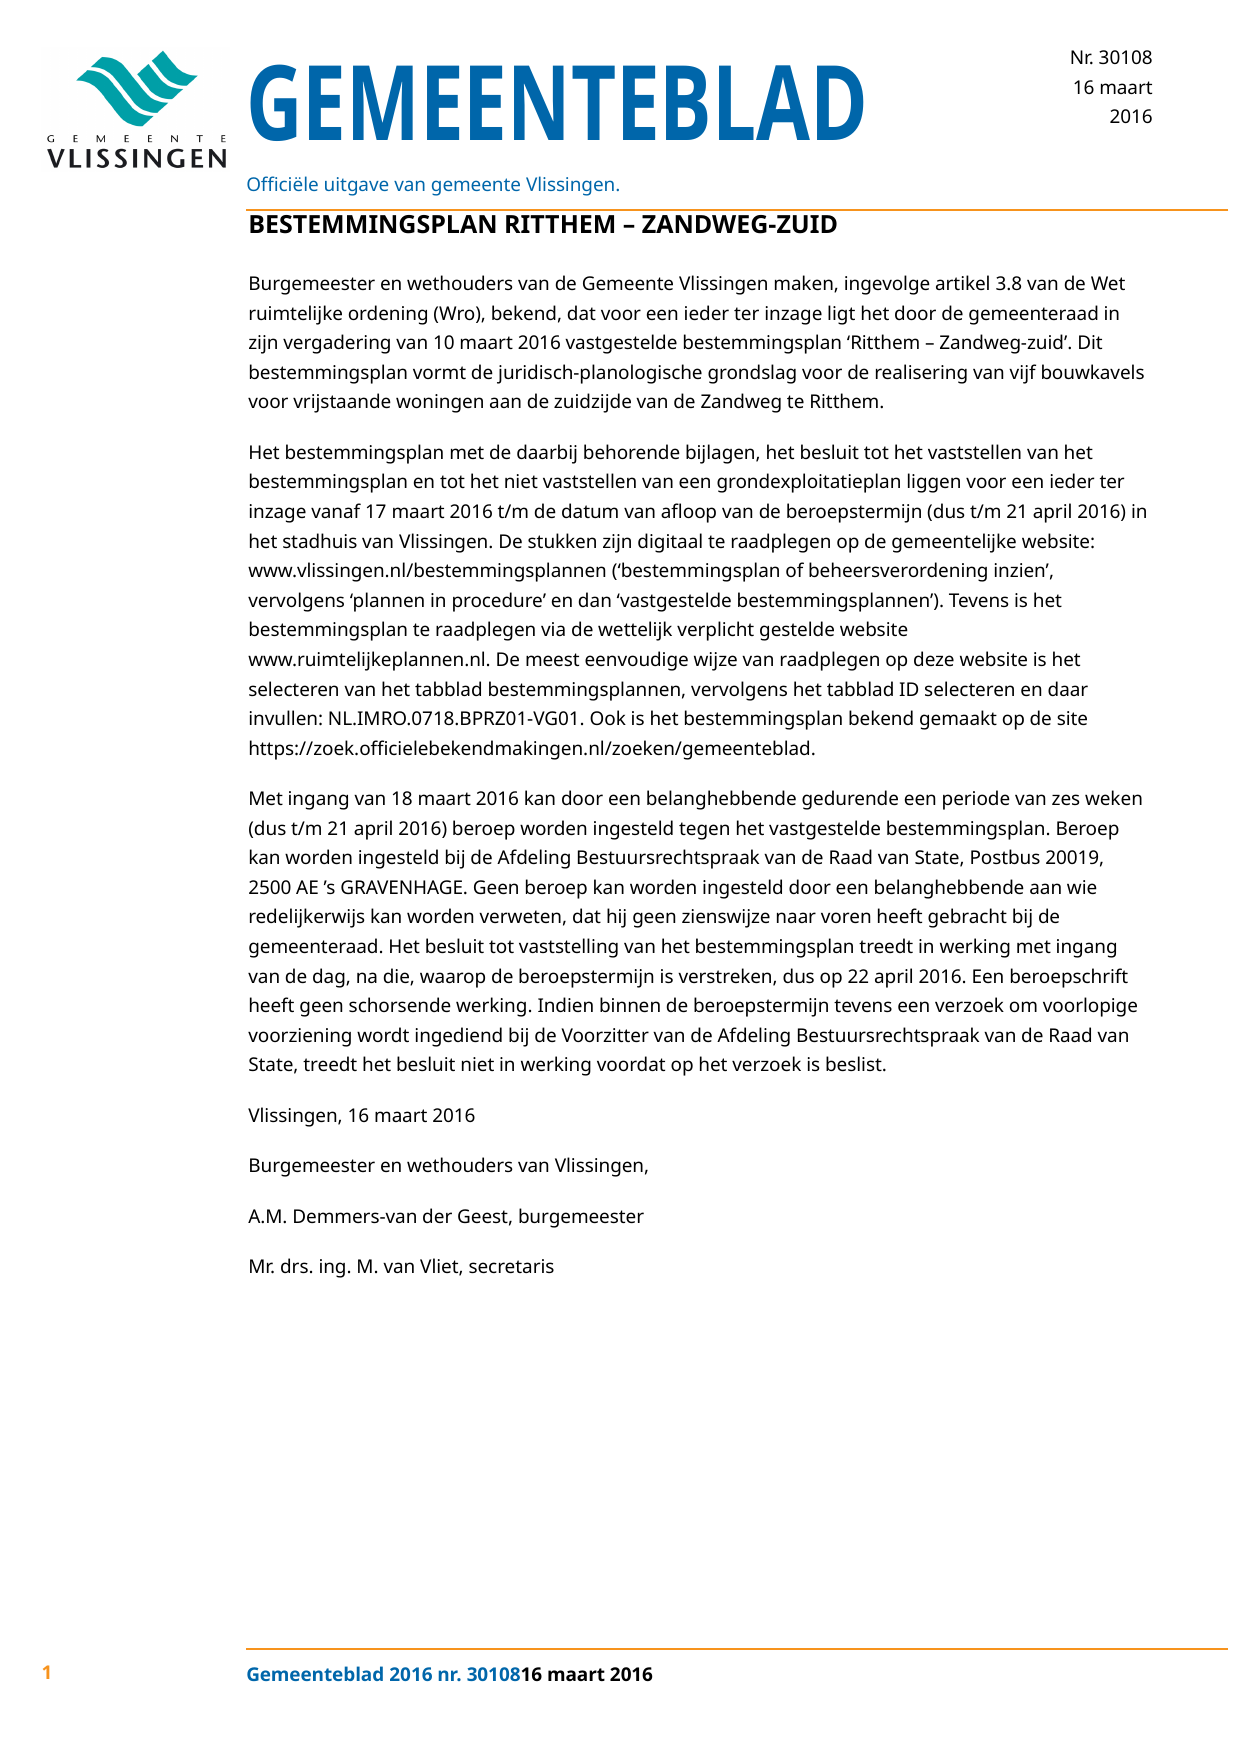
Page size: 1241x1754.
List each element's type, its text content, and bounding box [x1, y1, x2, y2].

text Vlissingen, 16 maart 2016 [248, 1102, 1152, 1128]
text Burgemeester en wethouders van de Gemeente Vlissingen maken, ingevolge artikel 3.8 van de Wet ruimtelijke ordening (Wro), bekend, dat voor een ieder ter inzage ligt het door de gemeenteraad in zijn vergadering van 10 maart 2016 vastgestelde bestemmingsplan ‘Ritthem – Zandweg-zuid’. Dit bestemmingsplan vormt de juridisch-planologische grondslag voor de realisering van vijf bouwkavels voor vrijstaande woningen aan de zuidzijde van de Zandweg te Ritthem. [248, 270, 1152, 414]
text Burgemeester en wethouders van Vlissingen, [248, 1152, 1152, 1178]
text Met ingang van 18 maart 2016 kan door een belanghebbende gedurende een periode van zes weken (dus t/m 21 april 2016) beroep worden ingesteld tegen het vastgestelde bestemmingsplan. Beroep kan worden ingesteld bij de Afdeling Bestuursrechtspraak van de Raad van State, Postbus 20019, 2500 AE ’s GRAVENHAGE. Geen beroep kan worden ingesteld door een belanghebbende aan wie redelijkerwijs kan worden verweten, dat hij geen zienswijze naar voren heeft gebracht bij de gemeenteraad. Het besluit tot vaststelling van het bestemmingsplan treedt in werking met ingang van de dag, na die, waarop de beroepstermijn is verstreken, dus op 22 april 2016. Een beroepschrift heeft geen schorsende werking. Indien binnen de beroepstermijn tevens een verzoek om voorlopige voorziening wordt ingediend bij de Voorzitter van de Afdeling Bestuursrechtspraak van de Raad van State, treedt het besluit niet in werking voordat op het verzoek is beslist. [248, 785, 1152, 1077]
text BESTEMMINGSPLAN RITTHEM – ZANDWEG-ZUID [248, 211, 1152, 241]
text A.M. Demmers-van der Geest, burgemeester [248, 1203, 1152, 1228]
text Het bestemmingsplan met de daarbij behorende bijlagen, het besluit tot het vaststellen van het bestemmingsplan en tot het niet vaststellen van een grondexploitatieplan liggen voor een ieder ter inzage vanaf 17 maart 2016 t/m de datum van afloop van de beroepstermijn (dus t/m 21 april 2016) in het stadhuis van Vlissingen. De stukken zijn digitaal te raadplegen op de gemeentelijke website: www.vlissingen.nl/bestemmingsplannen (‘bestemmingsplan of beheersverordening inzien’, vervolgens ‘plannen in procedure’ en dan ‘vastgestelde bestemmingsplannen’). Tevens is het bestemmingsplan te raadplegen via de wettelijk verplicht gestelde website www.ruimtelijkeplannen.nl. De meest eenvoudige wijze van raadplegen op deze website is het selecteren van het tabblad bestemmingsplannen, vervolgens het tabblad ID selecteren en daar invullen: NL.IMRO.0718.BPRZ01-VG01. Ook is het bestemmingsplan bekend gemaakt op de site https://zoek.officielebekendmakingen.nl/zoeken/gemeenteblad. [248, 439, 1152, 761]
text Mr. drs. ing. M. van Vliet, secretaris [248, 1253, 1152, 1279]
picture [41, 47, 231, 172]
